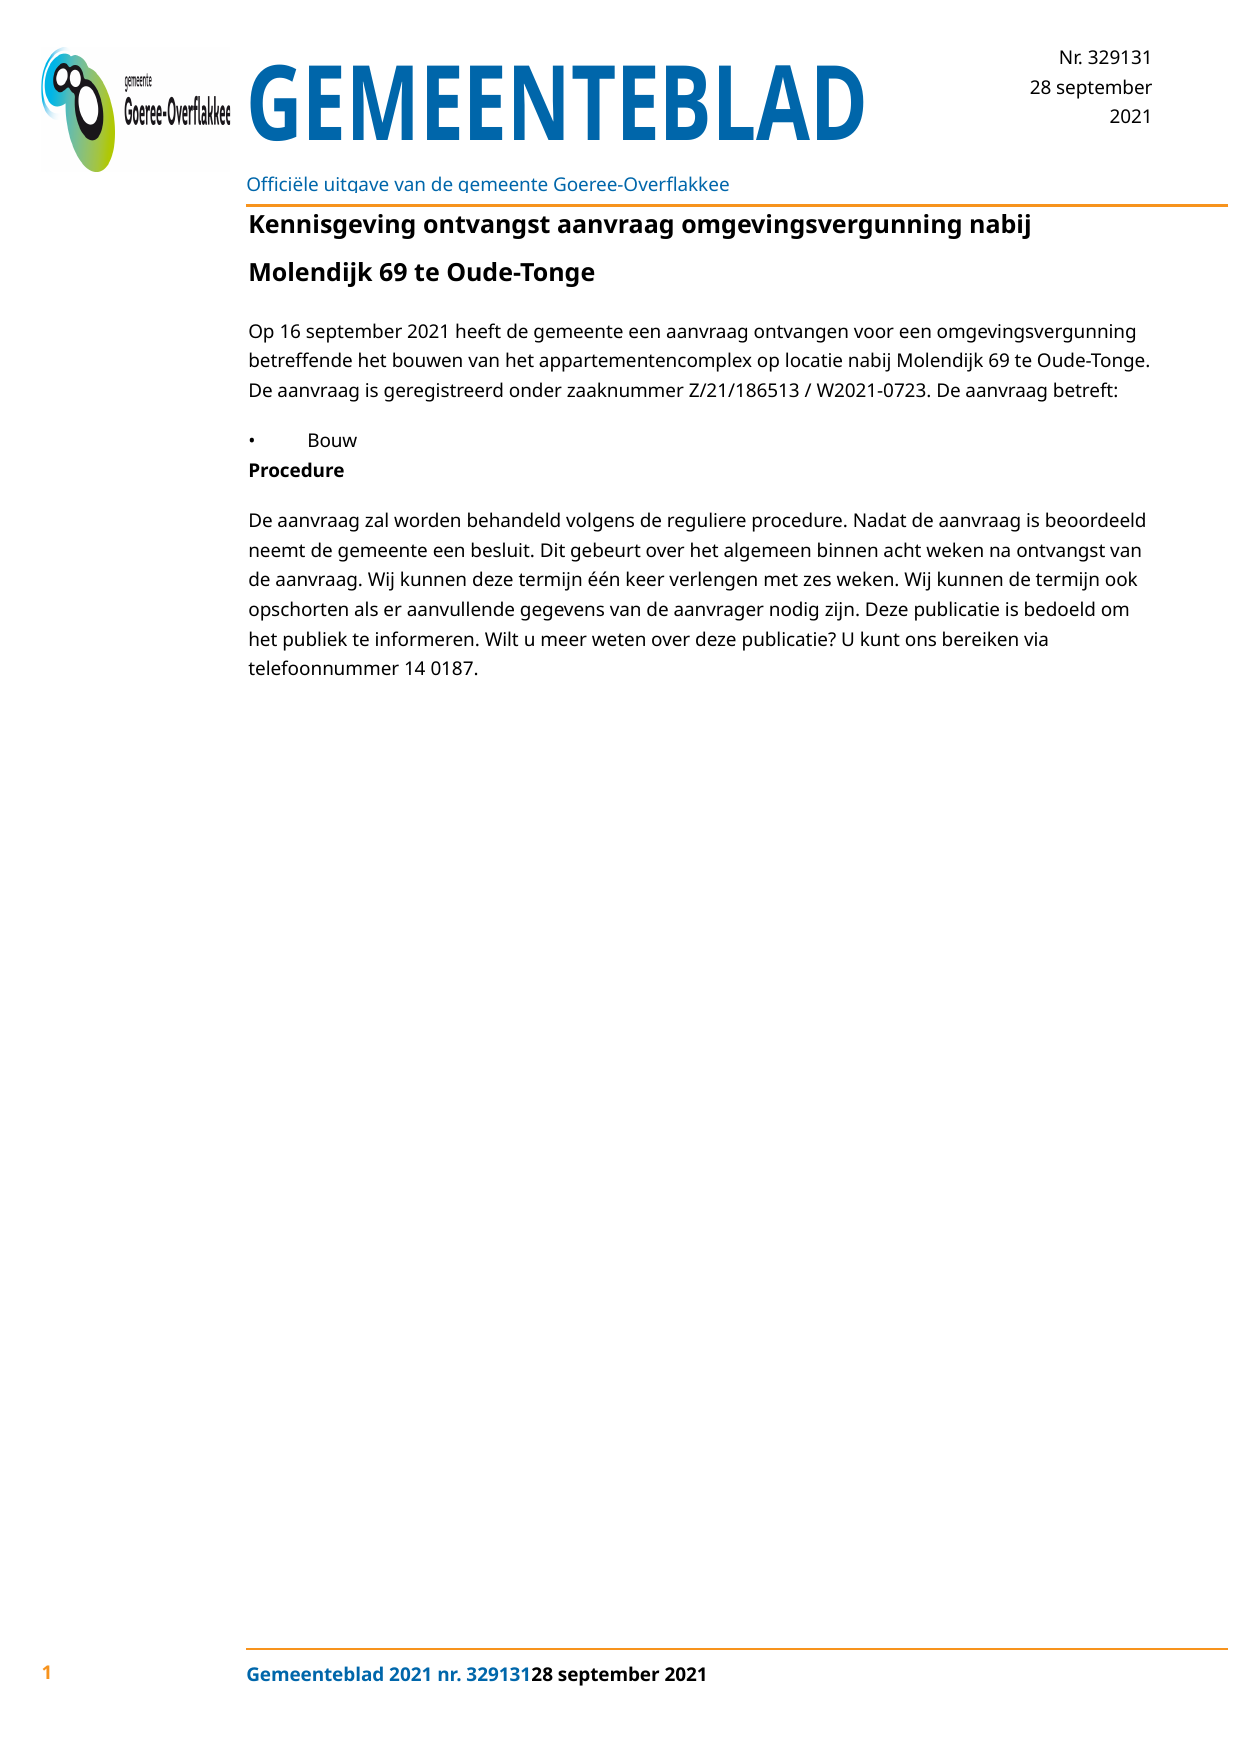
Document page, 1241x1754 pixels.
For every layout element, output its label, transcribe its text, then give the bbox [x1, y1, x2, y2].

list Bouw [248, 427, 1152, 453]
picture [41, 47, 231, 172]
text De aanvraag zal worden behandeld volgens de reguliere procedure. Nadat de aanvraag is beoordeeld neemt de gemeente een besluit. Dit gebeurt over het algemeen binnen acht weken na ontvangst van de aanvraag. Wij kunnen deze termijn één keer verlengen met zes weken. Wij kunnen de termijn ook opschorten als er aanvullende gegevens van de aanvrager nodig zijn. Deze publicatie is bedoeld om het publiek te informeren. Wilt u meer weten over deze publicatie? U kunt ons bereiken via telefoonnummer 14 0187. [248, 507, 1152, 681]
text Kennisgeving ontvangst aanvraag omgevingsvergunning nabij Molendijk 69 te Oude-Tonge [248, 207, 1152, 288]
text Procedure [248, 457, 1152, 483]
text Op 16 september 2021 heeft de gemeente een aanvraag ontvangen voor een omgevingsvergunning betreffende het bouwen van het appartementencomplex op locatie nabij Molendijk 69 te Oude-Tonge. De aanvraag is geregistreerd onder zaaknummer Z/21/186513 / W2021-0723. De aanvraag betreft: [248, 318, 1152, 403]
